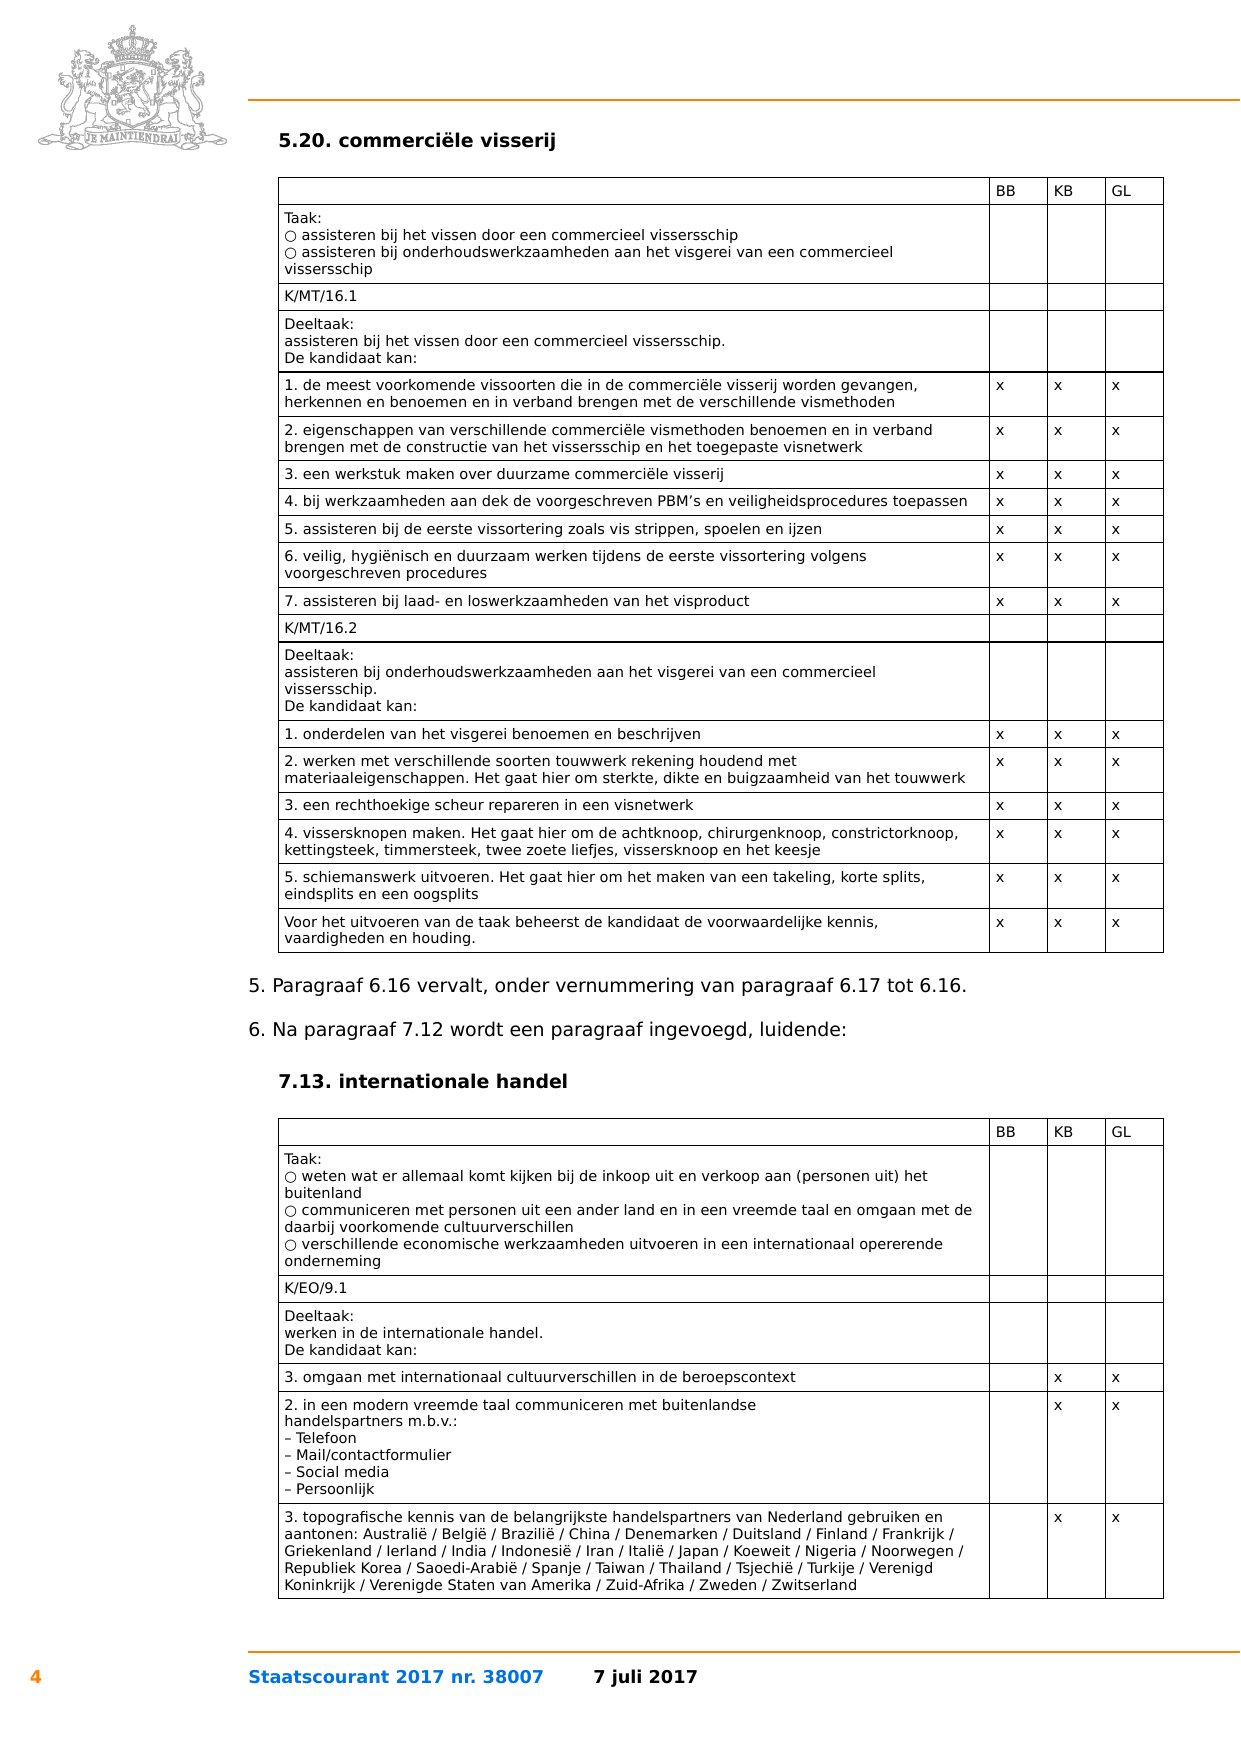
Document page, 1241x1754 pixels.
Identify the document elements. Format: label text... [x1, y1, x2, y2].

table_cell [1048, 615, 1105, 641]
table_cell x [1106, 1364, 1163, 1391]
table_cell x [990, 461, 1047, 487]
table_cell x [1106, 516, 1163, 542]
table_cell x [1106, 793, 1163, 819]
table_cell Taak: ○ weten wat er allemaal komt kijken bij de inkoop uit en verkoop aan (personen uit) het buitenland ○ communiceren met personen uit een ander land en in een vreemde taal en omgaan met de daarbij voorkomende cultuurverschillen ○ verschillende economische werkzaamheden uitvoeren in een internationaal opererende onderneming [279, 1146, 989, 1274]
table_cell 1. onderdelen van het visgerei benoemen en beschrijven [279, 721, 989, 747]
table_cell [1048, 643, 1105, 720]
table_cell x [1048, 721, 1105, 747]
table_cell 3. een rechthoekige scheur repareren in een visnetwerk [279, 793, 989, 819]
table_cell x [990, 516, 1047, 542]
table_cell [990, 1146, 1047, 1274]
table_cell x [1048, 864, 1105, 908]
table_header GL [1106, 178, 1163, 204]
table_cell 5. schiemanswerk uitvoeren. Het gaat hier om het maken van een takeling, korte splits, eindsplits en een oogsplits [279, 864, 989, 908]
table_cell x [1048, 461, 1105, 487]
table_cell x [1106, 489, 1163, 515]
table_cell x [1106, 1504, 1163, 1598]
table_cell x [990, 864, 1047, 908]
table_cell x [1106, 417, 1163, 460]
table_cell Deeltaak: assisteren bij onderhoudswerkzaamheden aan het visgerei van een commercieel vissersschip. De kandidaat kan: [279, 643, 989, 720]
table_cell x [1106, 373, 1163, 416]
table_cell [1106, 1146, 1163, 1274]
table_cell [990, 643, 1047, 720]
subtitle 5.20. commerciële visserij [278, 130, 1163, 152]
table_cell x [990, 373, 1047, 416]
table_header GL [1106, 1119, 1163, 1145]
table_cell x [1048, 793, 1105, 819]
table_cell [990, 1504, 1047, 1598]
table_cell x [1048, 1504, 1105, 1598]
table_cell 3. een werkstuk maken over duurzame commerciële visserij [279, 461, 989, 487]
table_cell x [1048, 417, 1105, 460]
table_cell x [1048, 820, 1105, 863]
table_cell [1048, 1146, 1105, 1274]
table_cell x [1048, 1364, 1105, 1391]
table_cell [990, 1392, 1047, 1503]
table_cell [990, 615, 1047, 641]
table_cell x [1106, 721, 1163, 747]
table_header KB [1048, 1119, 1105, 1145]
table_cell x [1048, 1392, 1105, 1503]
table_cell [1048, 311, 1105, 371]
table_header BB [990, 178, 1047, 204]
table_cell 1. de meest voorkomende vissoorten die in de commerciële visserij worden gevangen, herkennen en benoemen en in verband brengen met de verschillende vismethoden [279, 373, 989, 416]
table_cell 3. omgaan met internationaal cultuurverschillen in de beroepscontext [279, 1364, 989, 1391]
table_cell 2. werken met verschillende soorten touwwerk rekening houdend met materiaaleigenschappen. Het gaat hier om sterkte, dikte en buigzaamheid van het touwwerk [279, 748, 989, 792]
table_cell [990, 284, 1047, 310]
table_cell x [990, 820, 1047, 863]
table_cell x [990, 793, 1047, 819]
table_cell x [1106, 820, 1163, 863]
table_cell Deeltaak: werken in de internationale handel. De kandidaat kan: [279, 1303, 989, 1363]
table_cell x [990, 417, 1047, 460]
table_cell x [1106, 543, 1163, 587]
table_cell x [1048, 373, 1105, 416]
table_cell [990, 205, 1047, 283]
table_cell 2. eigenschappen van verschillende commerciële vismethoden benoemen en in verband brengen met de constructie van het vissersschip en het toegepaste visnetwerk [279, 417, 989, 460]
table_cell [1106, 284, 1163, 310]
table_cell 2. in een modern vreemde taal communiceren met buitenlandse handelspartners m.b.v.: – Telefoon – Mail/contactformulier – Social media – Persoonlijk [279, 1392, 989, 1503]
table_cell x [990, 588, 1047, 614]
table_cell x [1106, 1392, 1163, 1503]
text 6. Na paragraaf 7.12 wordt een paragraaf ingevoegd, luidende: [248, 1019, 1163, 1041]
table_cell [1106, 1303, 1163, 1363]
table_cell K/MT/16.1 [279, 284, 989, 310]
table_cell x [990, 489, 1047, 515]
table_cell x [990, 543, 1047, 587]
table_cell [1106, 311, 1163, 371]
table_cell 6. veilig, hygiënisch en duurzaam werken tijdens de eerste vissortering volgens voorgeschreven procedures [279, 543, 989, 587]
table_cell Voor het uitvoeren van de taak beheerst de kandidaat de voorwaardelijke kennis, vaardigheden en houding. [279, 909, 989, 952]
table_cell [1048, 1303, 1105, 1363]
text 5. Paragraaf 6.16 vervalt, onder vernummering van paragraaf 6.17 tot 6.16. [248, 975, 1163, 997]
table_cell x [1106, 864, 1163, 908]
table_cell [1106, 643, 1163, 720]
table_cell [1048, 284, 1105, 310]
table_cell x [1106, 909, 1163, 952]
table_cell x [1048, 909, 1105, 952]
table_cell [1048, 205, 1105, 283]
table_cell [990, 1303, 1047, 1363]
table_cell Taak: ○ assisteren bij het vissen door een commercieel vissersschip ○ assisteren bij onderhoudswerkzaamheden aan het visgerei van een commercieel vissersschip [279, 205, 989, 283]
table_cell x [1106, 588, 1163, 614]
table_header [279, 1119, 989, 1145]
table_header BB [990, 1119, 1047, 1145]
table_cell K/MT/16.2 [279, 615, 989, 641]
table_cell x [1048, 543, 1105, 587]
table_cell [990, 1276, 1047, 1302]
table_cell x [1048, 516, 1105, 542]
table_cell 3. topografische kennis van de belangrijkste handelspartners van Nederland gebruiken en aantonen: Australië / België / Brazilië / China / Denemarken / Duitsland / Finland / Frankrijk / Griekenland / Ierland / India / Indonesië / Iran / Italië / Japan / Koeweit / Nigeria / Noorwegen / Republiek Korea / Saoedi-Arabië / Spanje / Taiwan / Thailand / Tsjechië / Turkije / Verenigd Koninkrijk / Verenigde Staten van Amerika / Zuid-Afrika / Zweden / Zwitserland [279, 1504, 989, 1598]
table_cell x [1048, 489, 1105, 515]
table_header KB [1048, 178, 1105, 204]
table_cell x [990, 748, 1047, 792]
table_header [279, 178, 989, 204]
table_cell [990, 311, 1047, 371]
table_cell [1106, 205, 1163, 283]
table_cell 7. assisteren bij laad- en loswerkzaamheden van het visproduct [279, 588, 989, 614]
table_cell [990, 1364, 1047, 1391]
table_cell x [1106, 748, 1163, 792]
table_cell K/EO/9.1 [279, 1276, 989, 1302]
table_cell x [990, 909, 1047, 952]
table_cell x [1048, 748, 1105, 792]
table_cell 4. bij werkzaamheden aan dek de voorgeschreven PBM’s en veiligheidsprocedures toepassen [279, 489, 989, 515]
subtitle 7.13. internationale handel [278, 1071, 1163, 1093]
table_cell x [990, 721, 1047, 747]
table_cell [1106, 615, 1163, 641]
table_cell x [1106, 461, 1163, 487]
table_cell 5. assisteren bij de eerste vissortering zoals vis strippen, spoelen en ijzen [279, 516, 989, 542]
table_cell 4. vissersknopen maken. Het gaat hier om de achtknoop, chirurgenknoop, constrictorknoop, kettingsteek, timmersteek, twee zoete liefjes, vissersknoop en het keesje [279, 820, 989, 863]
table_cell [1048, 1276, 1105, 1302]
table_cell x [1048, 588, 1105, 614]
table_cell [1106, 1276, 1163, 1302]
picture [38, 25, 227, 150]
table_cell Deeltaak: assisteren bij het vissen door een commercieel vissersschip. De kandidaat kan: [279, 311, 989, 371]
